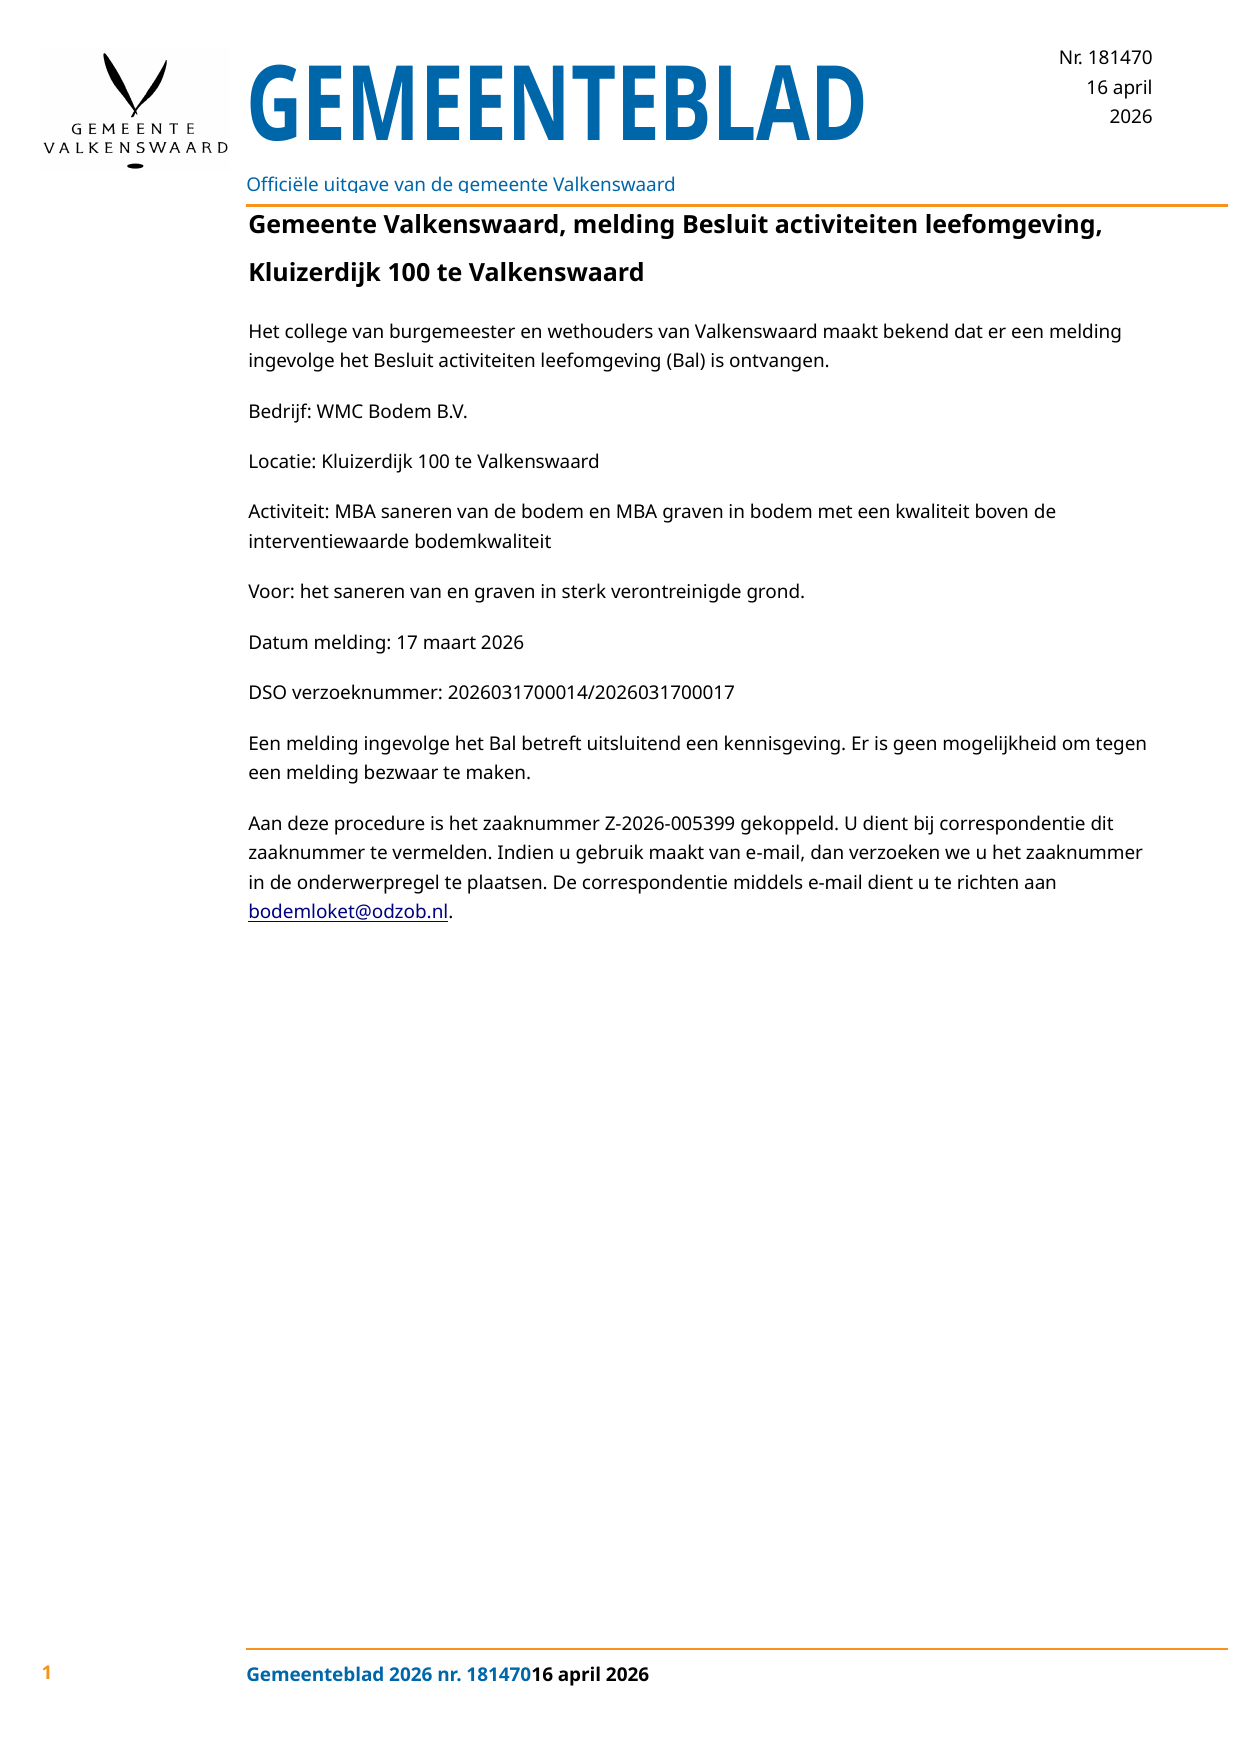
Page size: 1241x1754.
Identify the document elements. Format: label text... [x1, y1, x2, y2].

text Datum melding: 17 maart 2026 [248, 629, 1152, 655]
text Gemeente Valkenswaard, melding Besluit activiteiten leefomgeving, Kluizerdijk 100​ te Valkenswaard [248, 207, 1152, 288]
text Het college van burgemeester en wethouders van Valkenswaard maakt bekend dat er een melding ingevolge het Besluit activiteiten leefomgeving (Bal) is ontvangen. [248, 318, 1152, 373]
text Aan deze procedure is het zaaknummer Z-2026-005399 gekoppeld. U dient bij correspondentie dit zaaknummer te vermelden. Indien u gebruik maakt van e-mail, dan verzoeken we u het zaaknummer in de onderwerpregel te plaatsen. De correspondentie middels e-mail dient u te richten aan bodemloket@odzob.nl. [248, 810, 1152, 924]
picture [41, 47, 231, 172]
text Locatie: Kluizerdijk 100​ te Valkenswaard [248, 448, 1152, 474]
text Voor: het saneren van en graven in sterk verontreinigde grond. [248, 579, 1152, 604]
text DSO verzoeknummer: 2026031700014/2026031700017 [248, 679, 1152, 705]
text Een melding ingevolge het Bal betreft uitsluitend een kennisgeving. Er is geen mogelijkheid om tegen een melding bezwaar te maken. [248, 730, 1152, 785]
text Bedrijf: WMC Bodem B.V. [248, 398, 1152, 424]
text Activiteit: MBA saneren van de bodem en MBA graven in bodem met een kwaliteit boven de interventiewaarde bodemkwaliteit [248, 499, 1152, 554]
